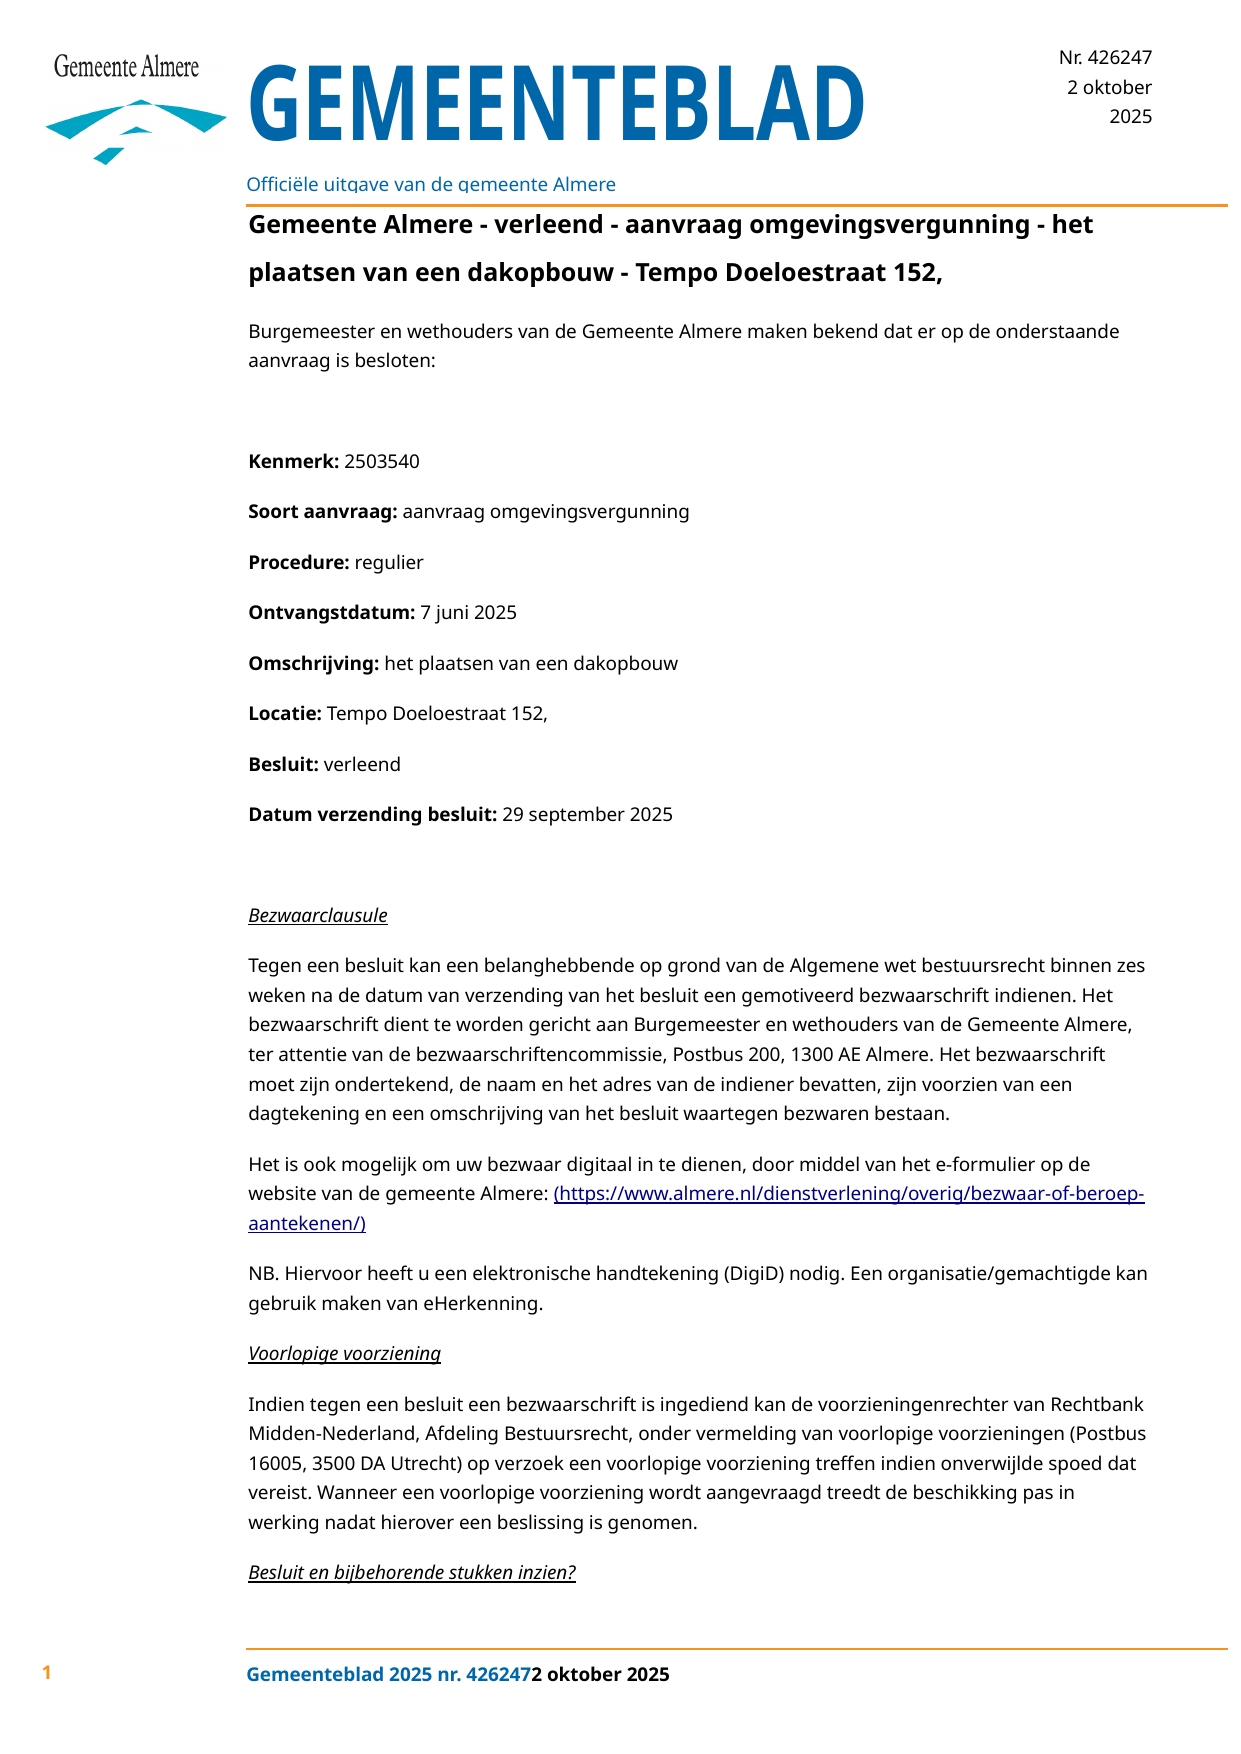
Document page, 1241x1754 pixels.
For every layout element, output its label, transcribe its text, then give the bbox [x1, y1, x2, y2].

text Omschrijving: het plaatsen van een dakopbouw [248, 650, 1152, 676]
text Soort aanvraag: aanvraag omgevingsvergunning [248, 499, 1152, 524]
picture [41, 47, 231, 172]
text Burgemeester en wethouders van de Gemeente Almere maken bekend dat er op de onderstaande aanvraag is besloten: [248, 318, 1152, 373]
text Ontvangstdatum: 7 juni 2025 [248, 599, 1152, 625]
text Indien tegen een besluit een bezwaarschrift is ingediend kan de voorzieningenrechter van Rechtbank Midden-Nederland, Afdeling Bestuursrecht, onder vermelding van voorlopige voorzieningen (Postbus 16005, 3500 DA Utrecht) op verzoek een voorlopige voorziening treffen indien onverwijlde spoed dat vereist. Wanneer een voorlopige voorziening wordt aangevraagd treedt de beschikking pas in werking nadat hierover een beslissing is genomen. [248, 1391, 1152, 1535]
text Tegen een besluit kan een belanghebbende op grond van de Algemene wet bestuursrecht binnen zes weken na de datum van verzending van het besluit een gemotiveerd bezwaarschrift indienen. Het bezwaarschrift dient te worden gericht aan Burgemeester en wethouders van de Gemeente Almere, ter attentie van de bezwaarschriftencommissie, Postbus 200, 1300 AE Almere. Het bezwaarschrift moet zijn ondertekend, de naam en het adres van de indiener bevatten, zijn voorzien van een dagtekening en een omschrijving van het besluit waartegen bezwaren bestaan. [248, 952, 1152, 1126]
text Voorlopige voorziening [248, 1340, 1152, 1366]
text Het is ook mogelijk om uw bezwaar digitaal in te dienen, door middel van het e-formulier op de website van de gemeente Almere: (https://www.almere.nl/dienstverlening/overig/bezwaar-of-beroep-aantekenen/) [248, 1151, 1152, 1236]
text Bezwaarclausule [248, 902, 1152, 928]
text Gemeente Almere - verleend - aanvraag omgevingsvergunning - het plaatsen van een dakopbouw - Tempo Doeloestraat 152, [248, 207, 1152, 288]
text Besluit: verleend [248, 751, 1152, 777]
text Kenmerk: 2503540 [248, 448, 1152, 474]
text Procedure: regulier [248, 549, 1152, 575]
text Datum verzending besluit: 29 september 2025 [248, 801, 1152, 827]
text Besluit en bijbehorende stukken inzien? [248, 1559, 1152, 1585]
text Locatie: Tempo Doeloestraat 152, [248, 700, 1152, 726]
text NB. Hiervoor heeft u een elektronische handtekening (DigiD) nodig. Een organisatie/gemachtigde kan gebruik maken van eHerkenning. [248, 1260, 1152, 1316]
